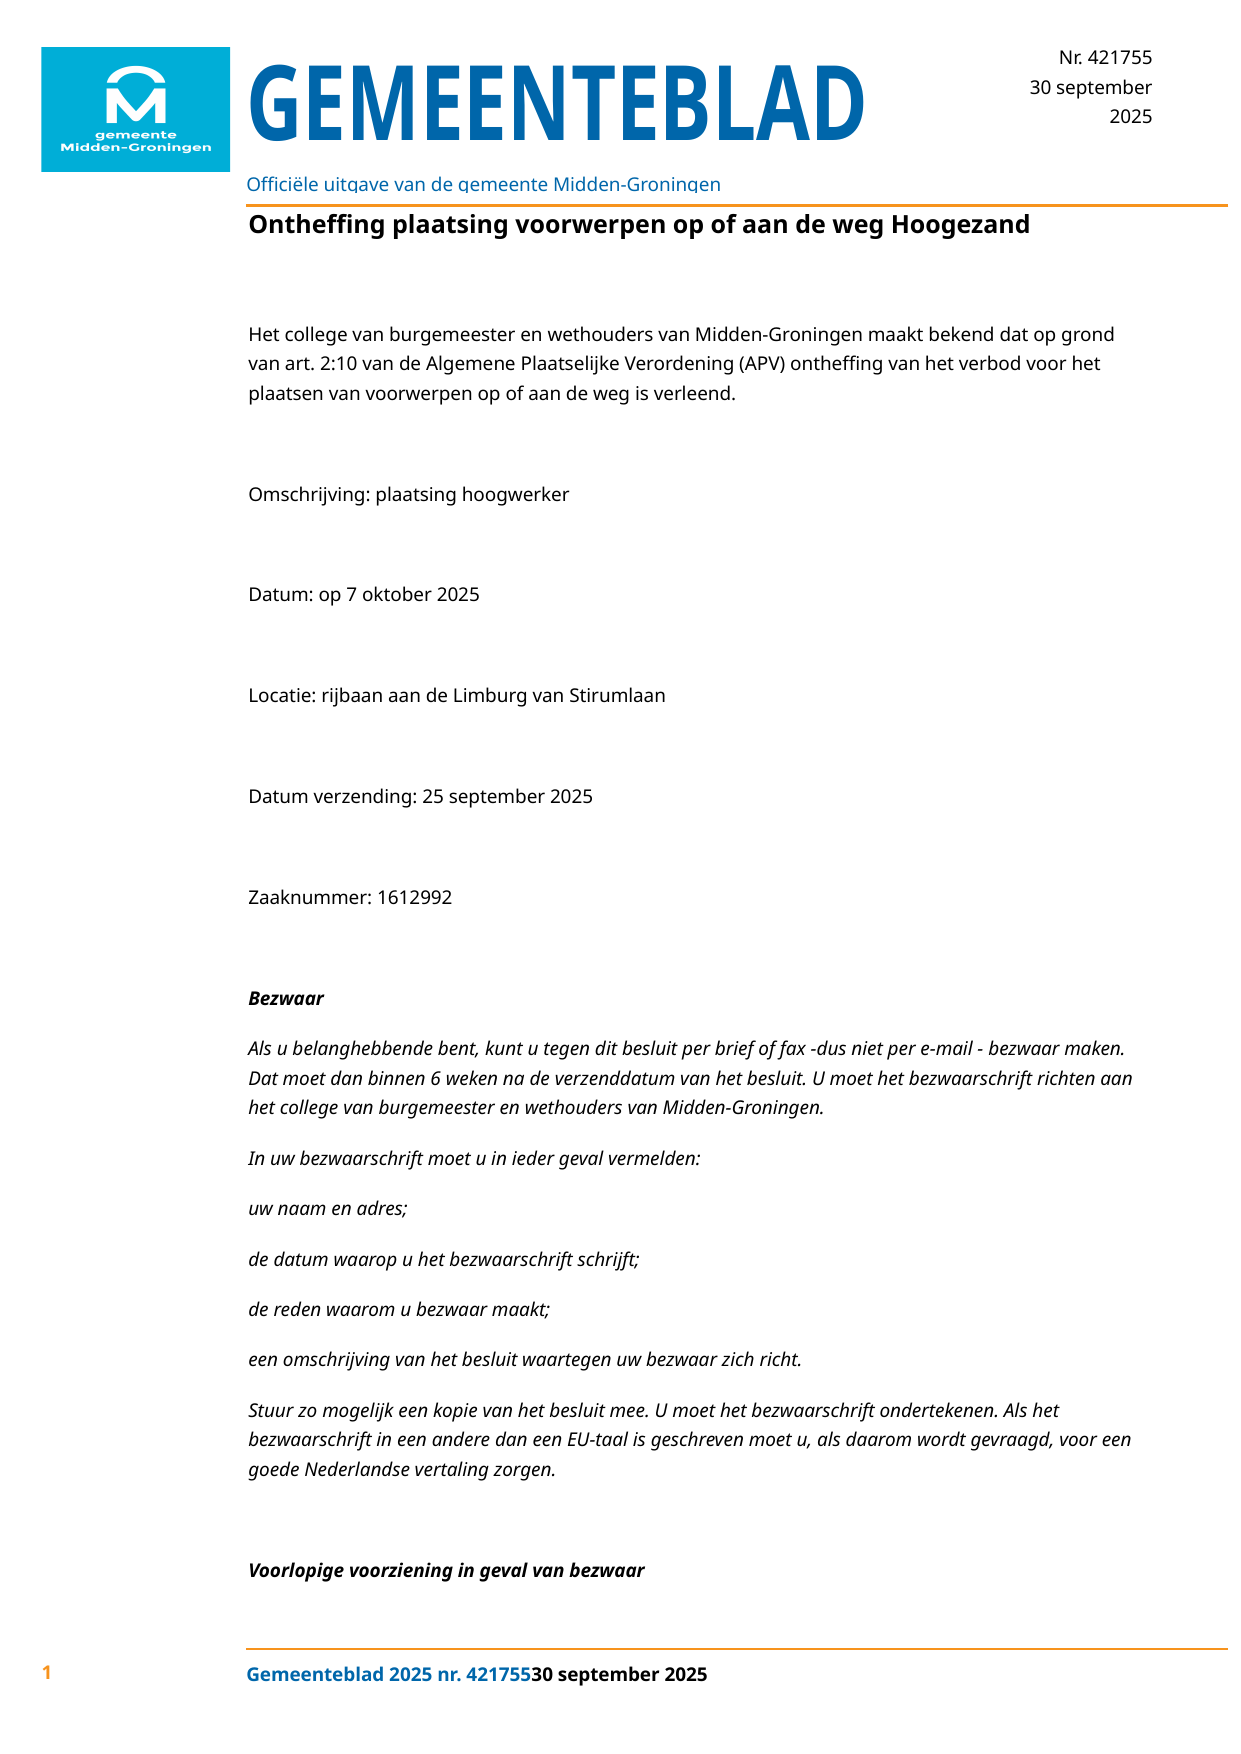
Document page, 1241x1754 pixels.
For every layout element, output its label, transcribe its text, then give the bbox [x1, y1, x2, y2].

text een omschrijving van het besluit waartegen uw bezwaar zich richt. [248, 1347, 1152, 1372]
text Datum verzending: 25 september 2025 [248, 783, 1152, 809]
text Zaaknummer: 1612992 [248, 884, 1152, 910]
text de reden waarom u bezwaar maakt; [248, 1296, 1152, 1322]
text Het college van burgemeester en wethouders van Midden-Groningen maakt bekend dat op grond van art. 2:10 van de Algemene Plaatselijke Verordening (APV) ontheffing van het verbod voor het plaatsen van voorwerpen op of aan de weg is verleend. [248, 321, 1152, 406]
picture [184, 146, 190, 153]
text Datum: op 7 oktober 2025 [248, 582, 1152, 607]
text de datum waarop u het bezwaarschrift schrijft; [248, 1246, 1152, 1271]
text Ontheffing plaatsing voorwerpen op of aan de weg Hoogezand [248, 207, 1152, 241]
text Locatie: rijbaan aan de Limburg van Stirumlaan [248, 682, 1152, 708]
picture [107, 89, 165, 122]
text Omschrijving: plaatsing hoogwerker [248, 481, 1152, 506]
picture [108, 66, 164, 82]
text uw naam en adres; [248, 1195, 1152, 1221]
text Bezwaar [248, 985, 1152, 1011]
text Voorlopige voorziening in geval van bezwaar [248, 1557, 1152, 1583]
text Stuur zo mogelijk een kopie van het besluit mee. U moet het bezwaarschrift ondertekenen. Als het bezwaarschrift in een andere dan een EU-taal is geschreven moet u, als daarom wordt gevraagd, voor een goede Nederlandse vertaling zorgen. [248, 1397, 1152, 1482]
text In uw bezwaarschrift moet u in ieder geval vermelden: [248, 1145, 1152, 1171]
text Als u belanghebbende bent, kunt u tegen dit besluit per brief of fax -dus niet per e-mail - bezwaar maken. Dat moet dan binnen 6 weken na de verzenddatum van het besluit. U moet het bezwaarschrift richten aan het college van burgemeester en wethouders van Midden-Groningen. [248, 1035, 1152, 1120]
